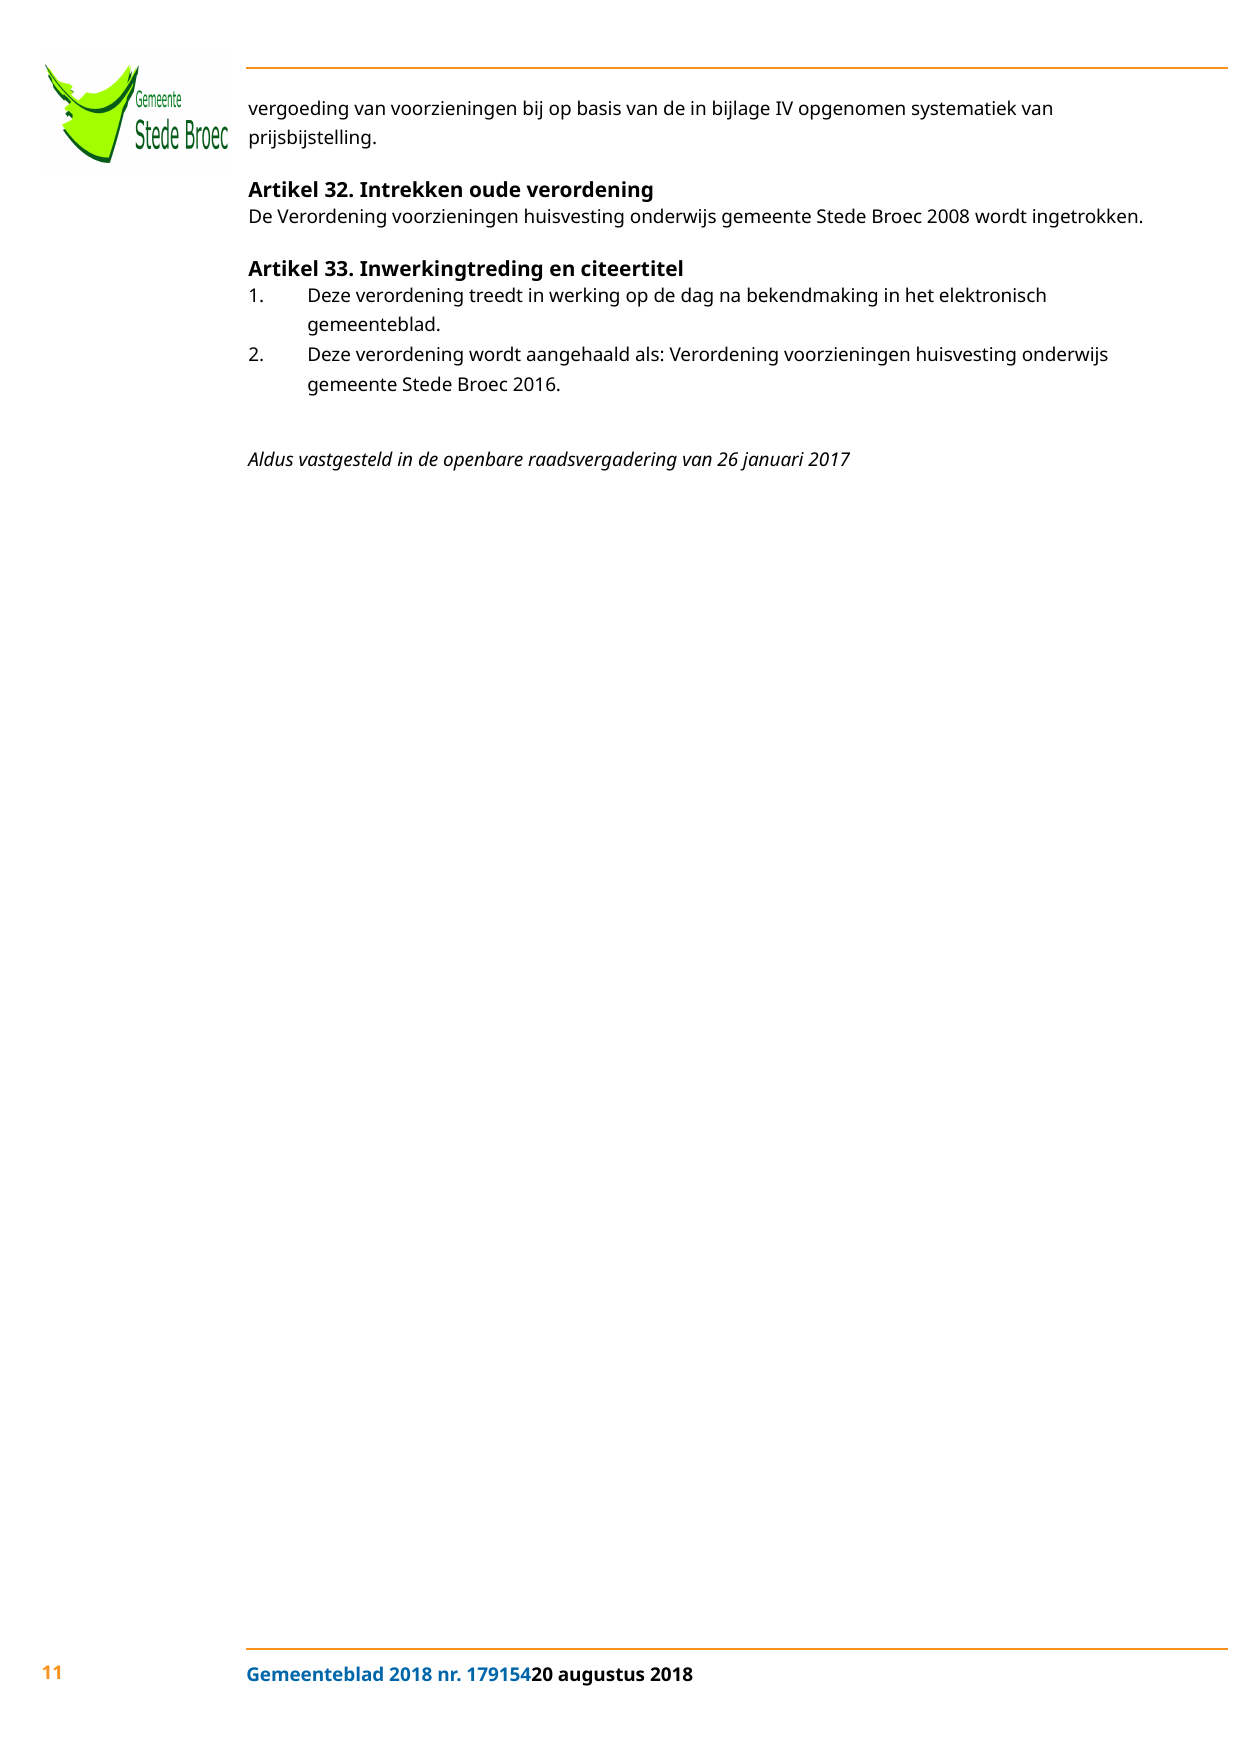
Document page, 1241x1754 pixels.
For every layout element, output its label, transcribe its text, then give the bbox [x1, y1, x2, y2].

text Aldus vastgesteld in de openbare raadsvergadering van 26 januari 2017 [248, 446, 1152, 472]
text De Verordening voorzieningen huisvesting onderwijs gemeente Stede Broec 2008 wordt ingetrokken. [248, 203, 1152, 229]
text Artikel 32. Intrekken oude verordening [248, 175, 1152, 203]
picture [41, 47, 231, 172]
list Deze verordening treedt in werking op de dag na bekendmaking in het elektronisch gemeenteblad. [248, 282, 1152, 337]
list Deze verordening wordt aangehaald als: Verordening voorzieningen huisvesting onderwijs gemeente Stede Broec 2016. [248, 341, 1152, 397]
text Artikel 33. Inwerkingtreding en citeertitel [248, 254, 1152, 282]
text vergoeding van voorzieningen bij op basis van de in bijlage IV opgenomen systematiek van prijsbijstelling. [248, 95, 1152, 150]
